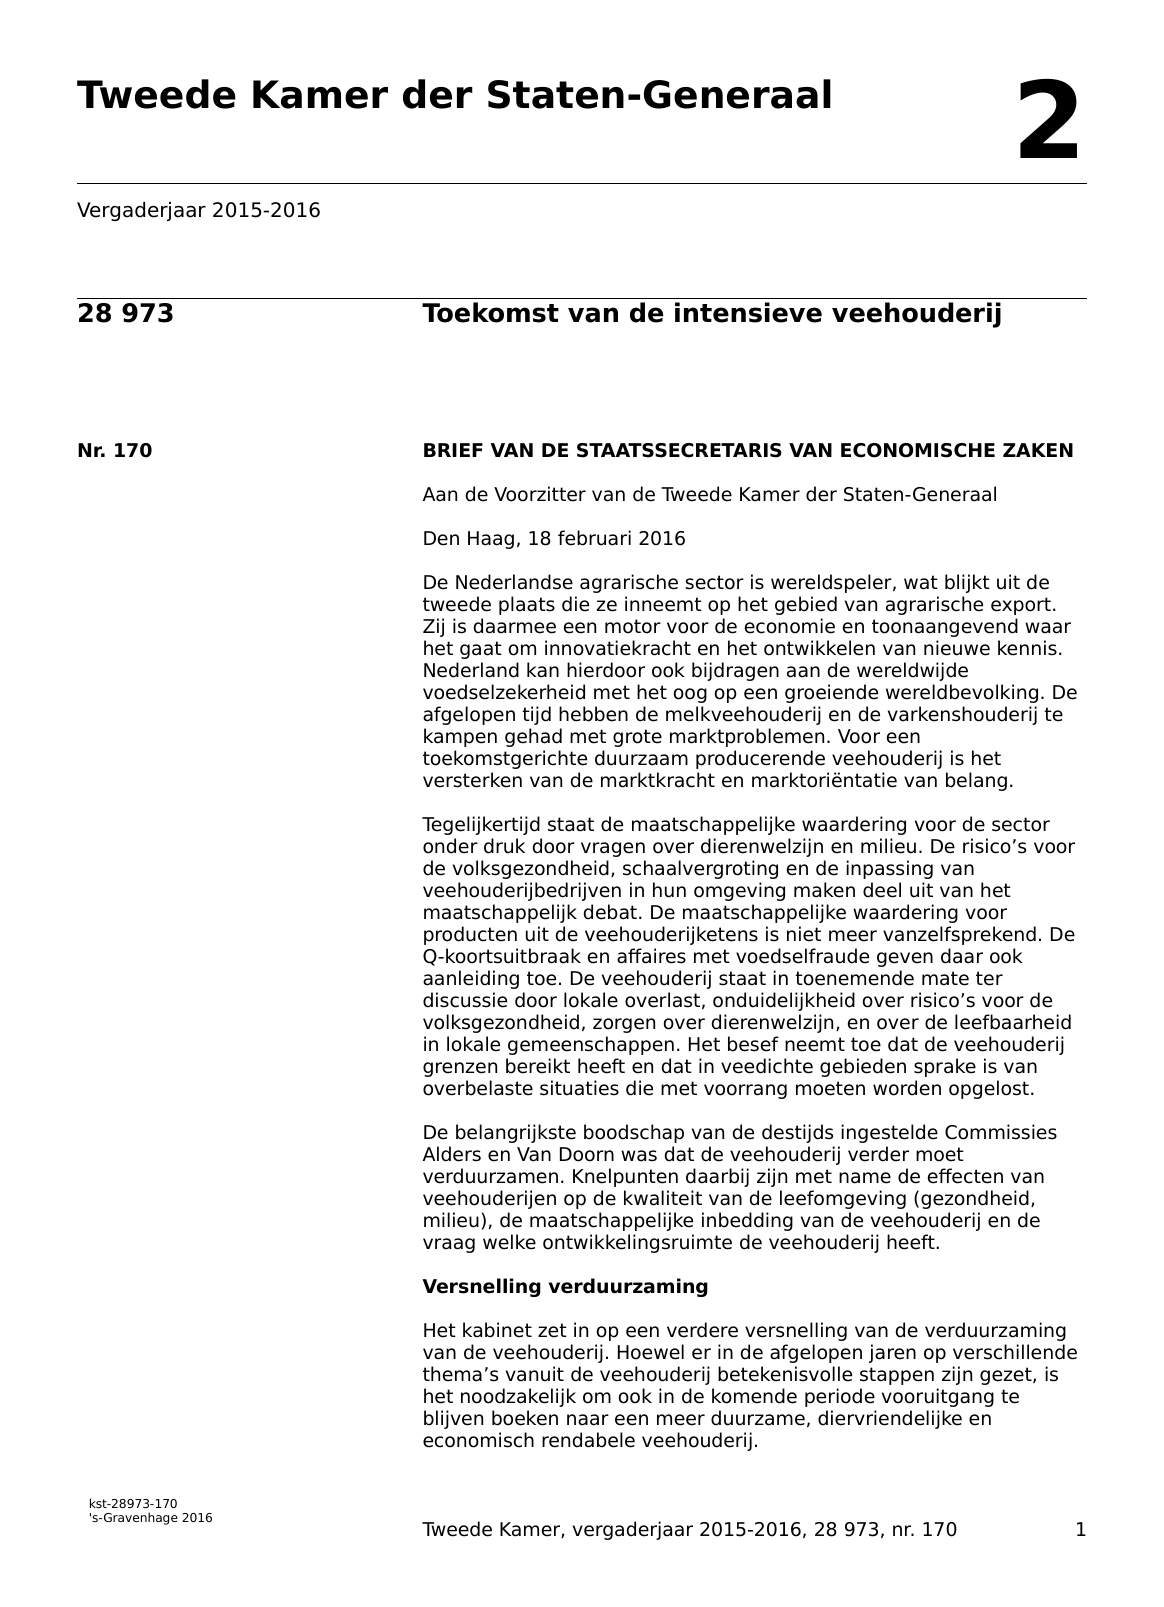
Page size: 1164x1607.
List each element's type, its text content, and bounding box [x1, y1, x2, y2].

text De Nederlandse agrarische sector is wereldspeler, wat blijkt uit de tweede plaats die ze inneemt op het gebied van agrarische export. Zij is daarmee een motor voor de economie en toonaangevend waar het gaat om innovatiekracht en het ontwikkelen van nieuwe kennis. Nederland kan hierdoor ook bijdragen aan de wereldwijde voedselzekerheid met het oog op een groeiende wereldbevolking. De afgelopen tijd hebben de melkveehouderij en de varkenshouderij te kampen gehad met grote marktproblemen. Voor een toekomstgerichte duurzaam producerende veehouderij is het versterken van de marktkracht en marktoriëntatie van belang. [422, 572, 1087, 792]
table_header 2 [886, 59, 1087, 183]
subtitle 28 973 Toekomst van de intensieve veehouderij [77, 299, 1087, 329]
subtitle Versnelling verduurzaming [422, 1276, 1087, 1298]
table_cell Vergaderjaar 2015-2016 [77, 184, 1087, 298]
text Aan de Voorzitter van de Tweede Kamer der Staten-Generaal [422, 484, 1087, 506]
table_header Tweede Kamer der Staten-Generaal [77, 59, 886, 183]
text Tegelijkertijd staat de maatschappelijke waardering voor de sector onder druk door vragen over dierenwelzijn en milieu. De risico’s voor de volksgezondheid, schaalvergroting en de inpassing van veehouderijbedrijven in hun omgeving maken deel uit van het maatschappelijk debat. De maatschappelijke waardering voor producten uit de veehouderijketens is niet meer vanzelfsprekend. De Q-koortsuitbraak en affaires met voedselfraude geven daar ook aanleiding toe. De veehouderij staat in toenemende mate ter discussie door lokale overlast, onduidelijkheid over risico’s voor de volksgezondheid, zorgen over dierenwelzijn, en over de leefbaarheid in lokale gemeenschappen. Het besef neemt toe dat de veehouderij grenzen bereikt heeft en dat in veedichte gebieden sprake is van overbelaste situaties die met voorrang moeten worden opgelost. [422, 814, 1087, 1100]
text 's-Gravenhage 2016 [88, 1511, 323, 1525]
text Den Haag, 18 februari 2016 [422, 528, 1087, 550]
text De belangrijkste boodschap van de destijds ingestelde Commissies Alders en Van Doorn was dat de veehouderij verder moet verduurzamen. Knelpunten daarbij zijn met name de effecten van veehouderijen op de kwaliteit van de leefomgeving (gezondheid, milieu), de maatschappelijke inbedding van de veehouderij en de vraag welke ontwikkelingsruimte de veehouderij heeft. [422, 1122, 1087, 1254]
text kst-28973-170 [88, 1497, 323, 1511]
subtitle Nr. 170 BRIEF VAN DE STAATSSECRETARIS VAN ECONOMISCHE ZAKEN [77, 440, 1087, 462]
text Het kabinet zet in op een verdere versnelling van de verduurzaming van de veehouderij. Hoewel er in de afgelopen jaren op verschillende thema’s vanuit de veehouderij betekenisvolle stappen zijn gezet, is het noodzakelijk om ook in de komende periode vooruitgang te blijven boeken naar een meer duurzame, diervriendelijke en economisch rendabele veehouderij. [422, 1320, 1087, 1452]
